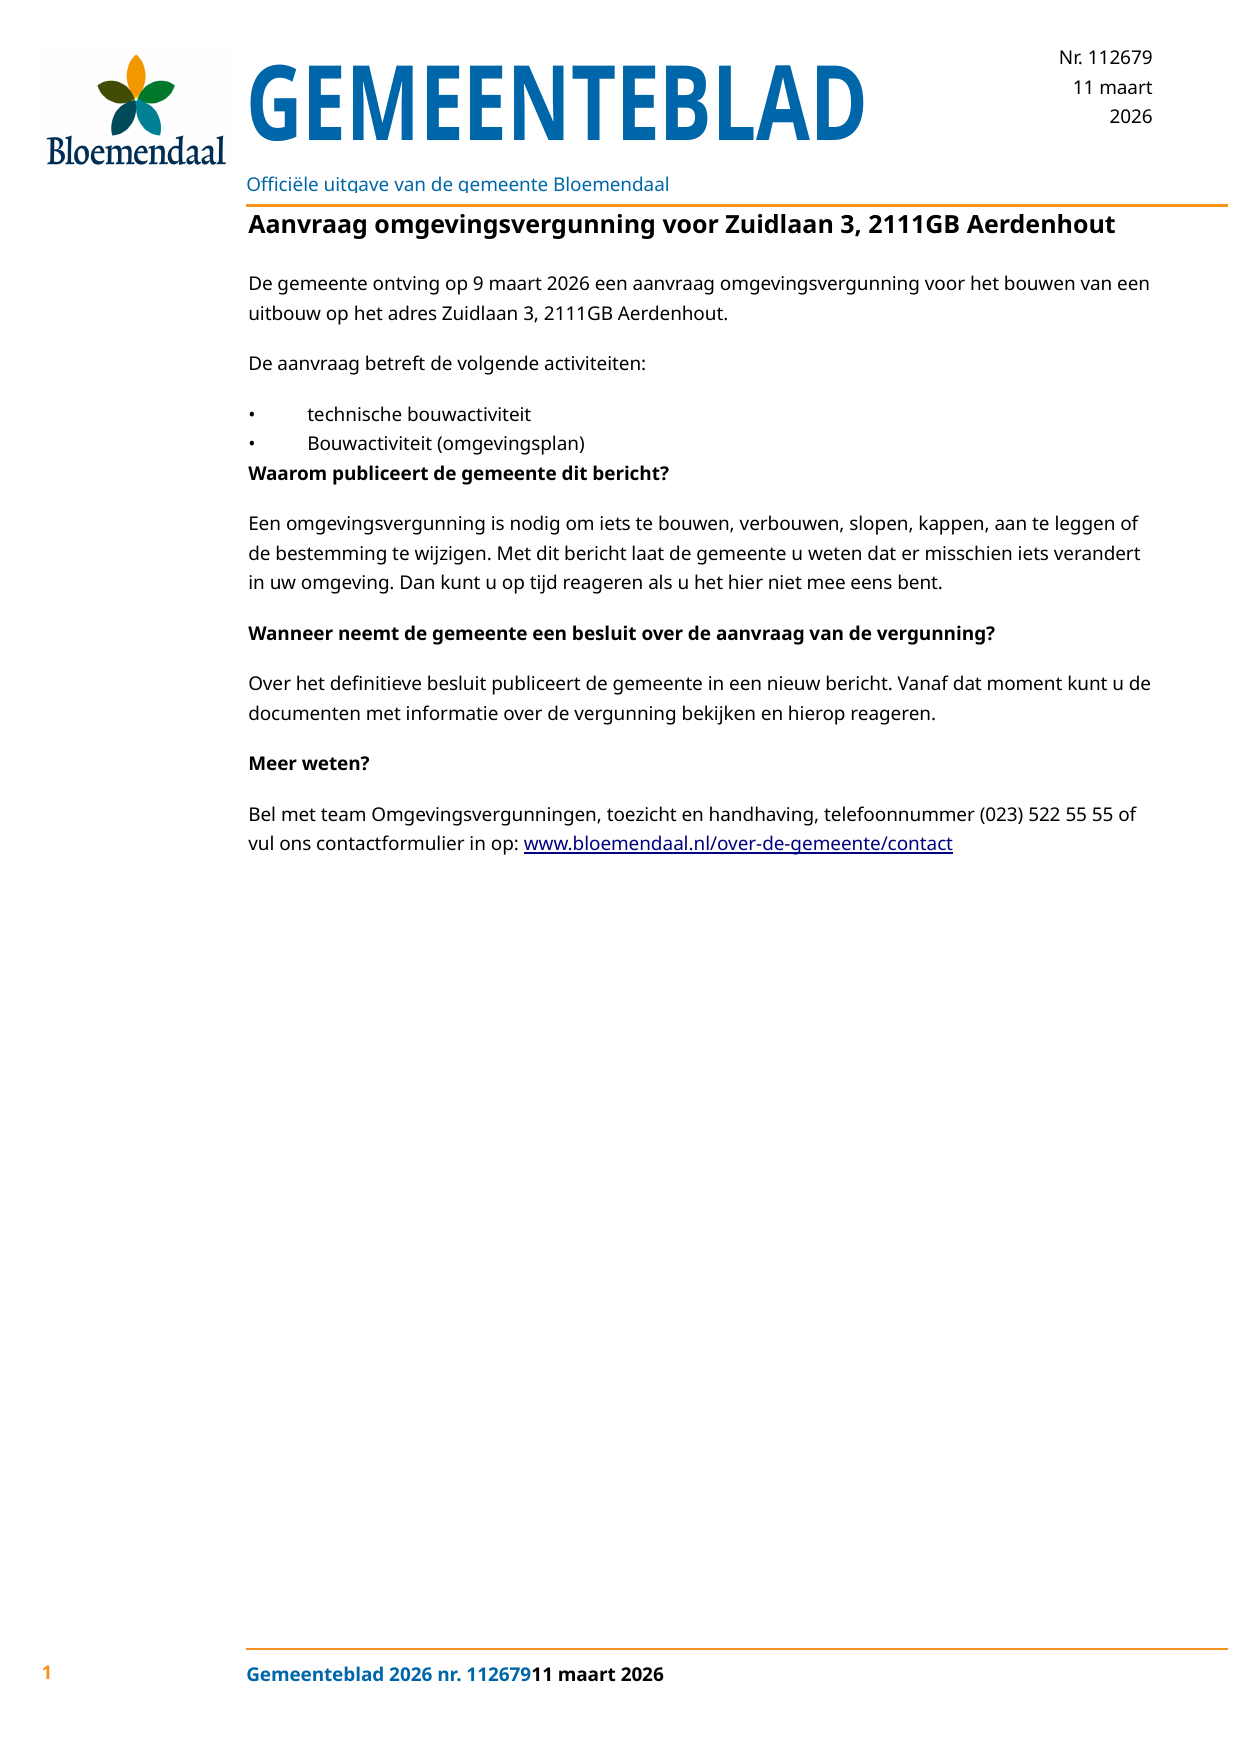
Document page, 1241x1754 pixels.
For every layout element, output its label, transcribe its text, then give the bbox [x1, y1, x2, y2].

text Bel met team Omgevingsvergunningen, toezicht en handhaving, telefoonnummer (023) 522 55 55 of vul ons contactformulier in op: www.bloemendaal.nl/over-de-gemeente/contact [248, 801, 1152, 856]
text Over het definitieve besluit publiceert de gemeente in een nieuw bericht. Vanaf dat moment kunt u de documenten met informatie over de vergunning bekijken en hierop reageren. [248, 670, 1152, 726]
text De aanvraag betreft de volgende activiteiten: [248, 350, 1152, 376]
text De gemeente ontving op 9 maart 2026 een aanvraag omgevingsvergunning voor het bouwen van een uitbouw op het adres Zuidlaan 3, 2111GB Aerdenhout. [248, 270, 1152, 326]
text Waarom publiceert de gemeente dit bericht? [248, 460, 1152, 486]
text Wanneer neemt de gemeente een besluit over de aanvraag van de vergunning? [248, 620, 1152, 646]
list Bouwactiviteit (omgevingsplan) [248, 430, 1152, 456]
text Een omgevingsvergunning is nodig om iets te bouwen, verbouwen, slopen, kappen, aan te leggen of de bestemming te wijzigen. Met dit bericht laat de gemeente u weten dat er misschien iets verandert in uw omgeving. Dan kunt u op tijd reageren als u het hier niet mee eens bent. [248, 510, 1152, 595]
text Aanvraag omgevingsvergunning voor Zuidlaan 3, 2111GB Aerdenhout [248, 207, 1152, 241]
text Meer weten? [248, 750, 1152, 776]
list technische bouwactiviteit [248, 401, 1152, 426]
picture [41, 47, 231, 172]
